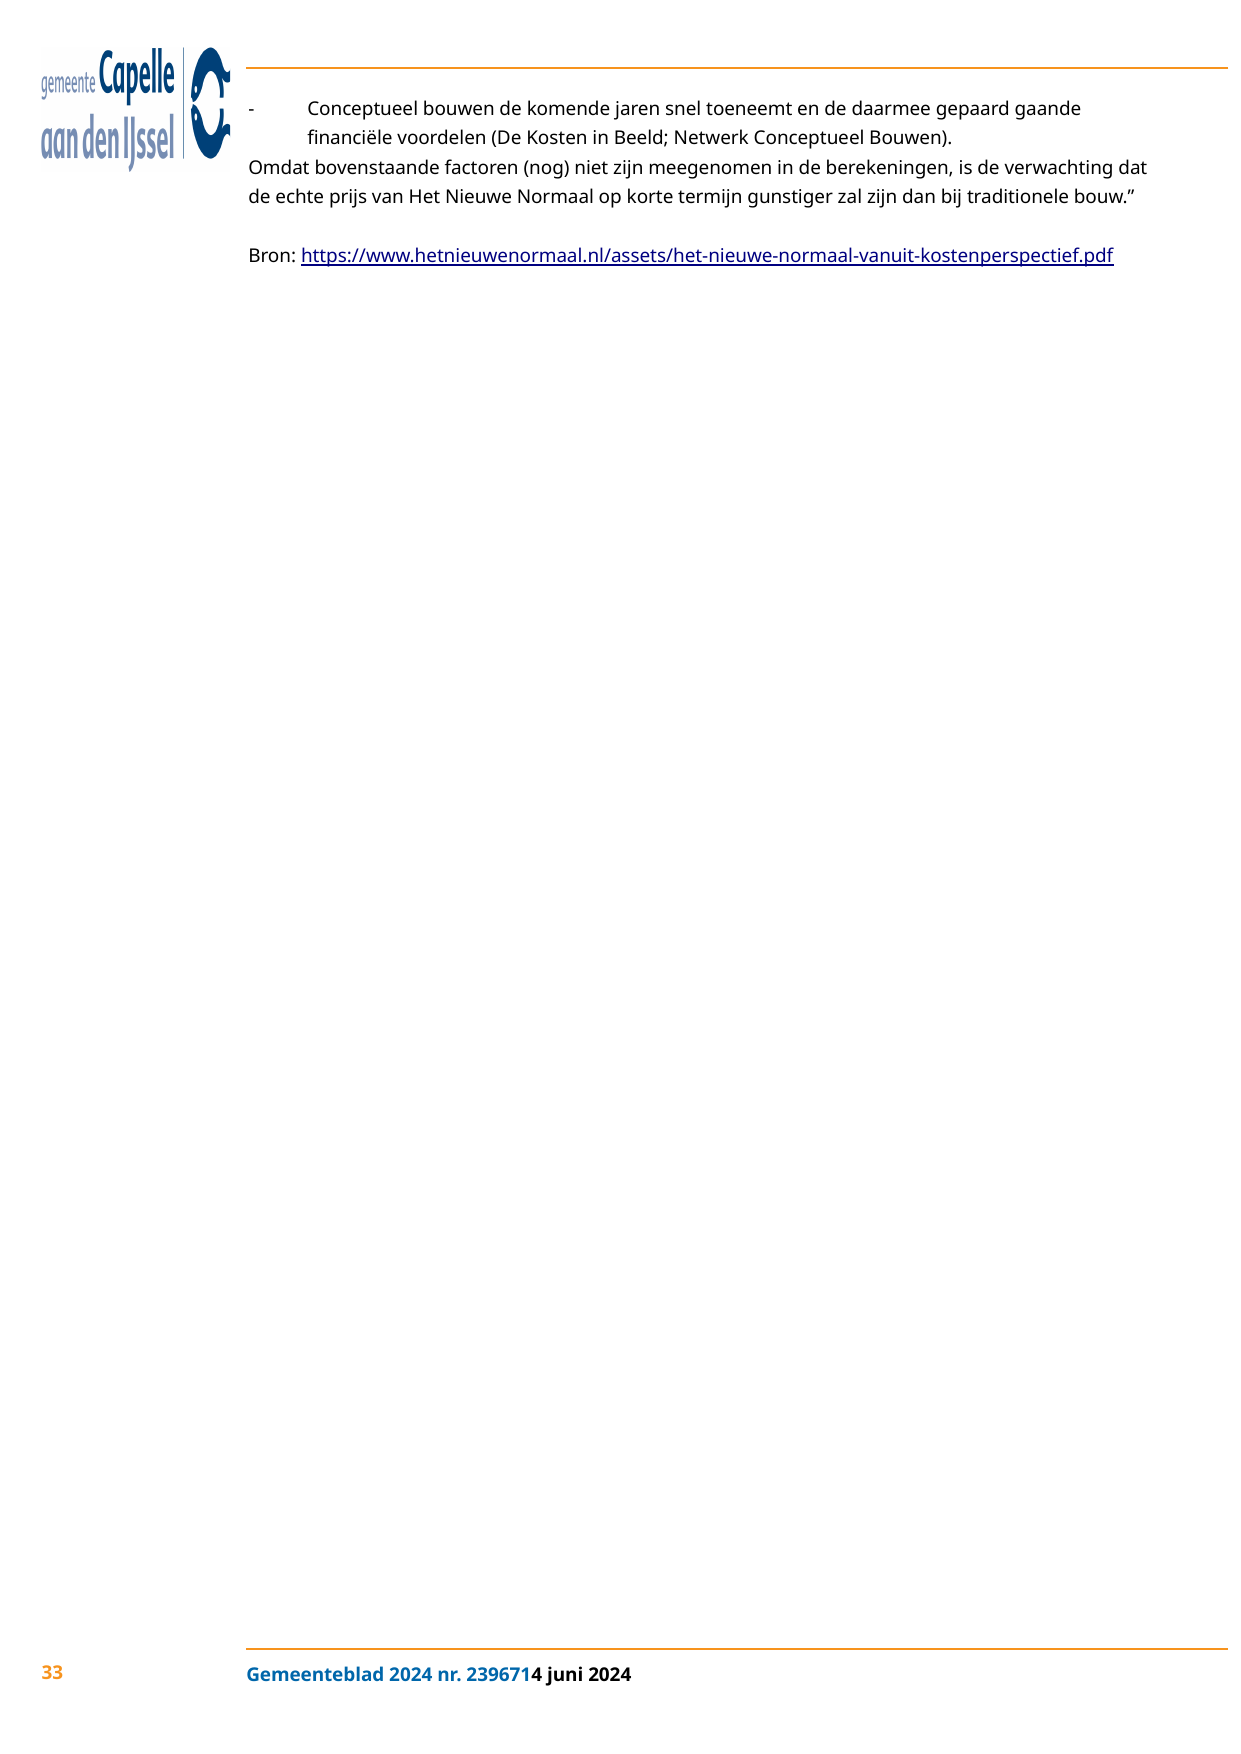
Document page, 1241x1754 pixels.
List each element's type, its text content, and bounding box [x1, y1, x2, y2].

text Bron: https://www.hetnieuwenormaal.nl/assets/het-nieuwe-normaal-vanuit-kostenperspectief.pdf [248, 243, 1152, 268]
text Omdat bovenstaande factoren (nog) niet zijn meegenomen in de berekeningen, is de verwachting dat de echte prijs van Het Nieuwe Normaal op korte termijn gunstiger zal zijn dan bij traditionele bouw.” [248, 154, 1152, 209]
picture [41, 47, 231, 172]
list Conceptueel bouwen de komende jaren snel toeneemt en de daarmee gepaard gaande financiële voordelen (De Kosten in Beeld; Netwerk Conceptueel Bouwen). [248, 95, 1152, 150]
